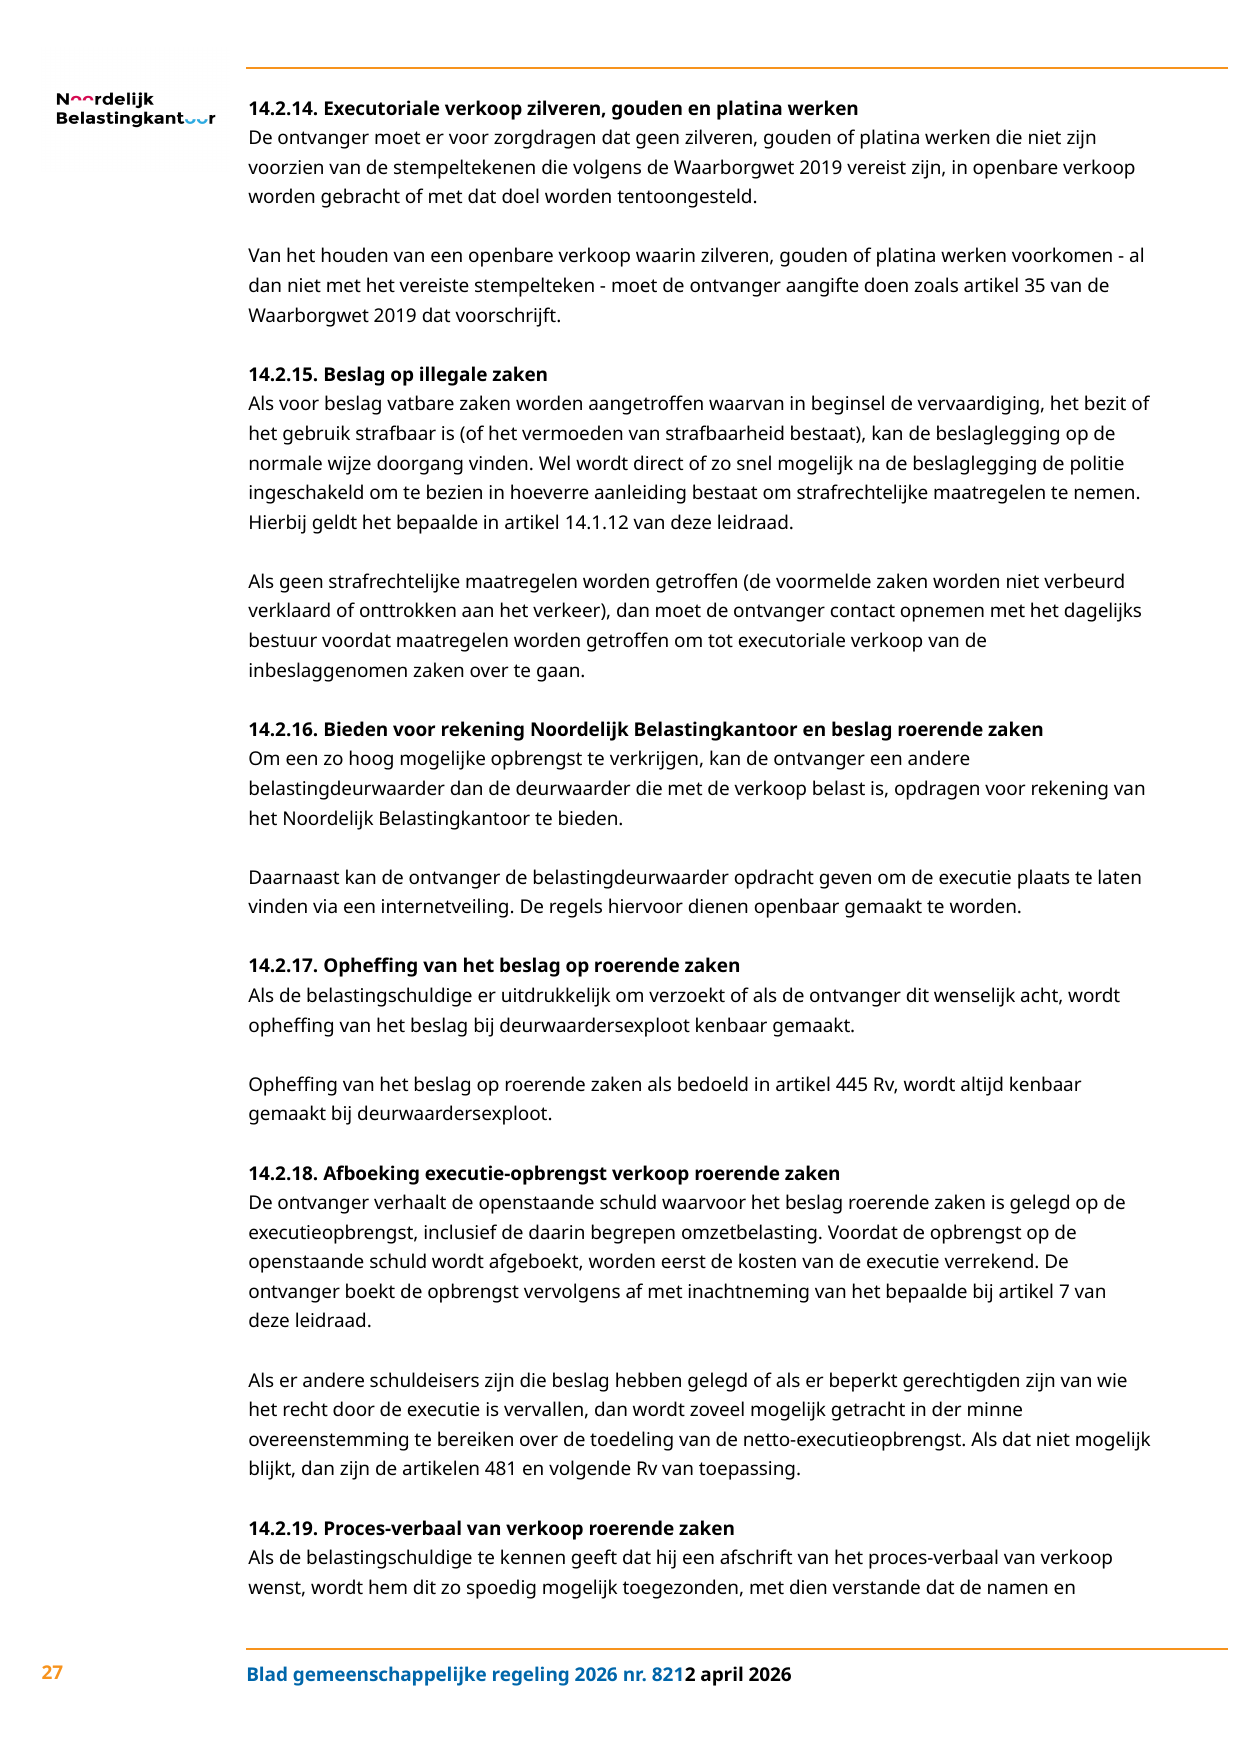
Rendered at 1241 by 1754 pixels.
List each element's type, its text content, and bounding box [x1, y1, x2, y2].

text Van het houden van een openbare verkoop waarin zilveren, gouden of platina werken voorkomen - al dan niet met het vereiste stempelteken - moet de ontvanger aangifte doen zoals artikel 35 van de Waarborgwet 2019 dat voorschrijft. [248, 243, 1152, 328]
text Als de belastingschuldige er uitdrukkelijk om verzoekt of als de ontvanger dit wenselijk acht, wordt opheffing van het beslag bij deurwaardersexploot kenbaar gemaakt. [248, 982, 1152, 1038]
text De ontvanger moet er voor zorgdragen dat geen zilveren, gouden of platina werken die niet zijn voorzien van de stempeltekenen die volgens de Waarborgwet 2019 vereist zijn, in openbare verkoop worden gebracht of met dat doel worden tentoongesteld. [248, 124, 1152, 209]
text Om een zo hoog mogelijke opbrengst te verkrijgen, kan de ontvanger een andere belastingdeurwaarder dan de deurwaarder die met de verkoop belast is, opdragen voor rekening van het Noordelijk Belastingkantoor te bieden. [248, 746, 1152, 831]
text 14.2.18. Afboeking executie-opbrengst verkoop roerende zaken [248, 1160, 1152, 1186]
text De ontvanger verhaalt de openstaande schuld waarvoor het beslag roerende zaken is gelegd op de executieopbrengst, inclusief de daarin begrepen omzetbelasting. Voordat de opbrengst op de openstaande schuld wordt afgeboekt, worden eerst de kosten van de executie verrekend. De ontvanger boekt de opbrengst vervolgens af met inachtneming van het bepaalde bij artikel 7 van deze leidraad. [248, 1189, 1152, 1333]
text 14.2.14. Executoriale verkoop zilveren, gouden en platina werken [248, 95, 1152, 121]
text Als geen strafrechtelijke maatregelen worden getroffen (de voormelde zaken worden niet verbeurd verklaard of onttrokken aan het verkeer), dan moet de ontvanger contact opnemen met het dagelijks bestuur voordat maatregelen worden getroffen om tot executoriale verkoop van de inbeslaggenomen zaken over te gaan. [248, 568, 1152, 683]
text Daarnaast kan de ontvanger de belastingdeurwaarder opdracht geven om de executie plaats te laten vinden via een internetveiling. De regels hiervoor dienen openbaar gemaakt te worden. [248, 864, 1152, 919]
text 14.2.15. Beslag op illegale zaken [248, 361, 1152, 387]
text 14.2.19. Proces-verbaal van verkoop roerende zaken [248, 1515, 1152, 1541]
text 14.2.16. Bieden voor rekening Noordelijk Belastingkantoor en beslag roerende zaken [248, 716, 1152, 742]
text 14.2.17. Opheffing van het beslag op roerende zaken [248, 953, 1152, 978]
picture [41, 47, 231, 172]
text Als voor beslag vatbare zaken worden aangetroffen waarvan in beginsel de vervaardiging, het bezit of het gebruik strafbaar is (of het vermoeden van strafbaarheid bestaat), kan de beslaglegging op de normale wijze doorgang vinden. Wel wordt direct of zo snel mogelijk na de beslaglegging de politie ingeschakeld om te bezien in hoeverre aanleiding bestaat om strafrechtelijke maatregelen te nemen. Hierbij geldt het bepaalde in artikel 14.1.12 van deze leidraad. [248, 391, 1152, 535]
text Opheffing van het beslag op roerende zaken als bedoeld in artikel 445 Rv, wordt altijd kenbaar gemaakt bij deurwaardersexploot. [248, 1071, 1152, 1126]
text Als de belastingschuldige te kennen geeft dat hij een afschrift van het proces-verbaal van verkoop wenst, wordt hem dit zo spoedig mogelijk toegezonden, met dien verstande dat de namen en [248, 1544, 1152, 1600]
text Als er andere schuldeisers zijn die beslag hebben gelegd of als er beperkt gerechtigden zijn van wie het recht door de executie is vervallen, dan wordt zoveel mogelijk getracht in der minne overeenstemming te bereiken over de toedeling van de netto-executieopbrengst. Als dat niet mogelijk blijkt, dan zijn de artikelen 481 en volgende Rv van toepassing. [248, 1367, 1152, 1481]
